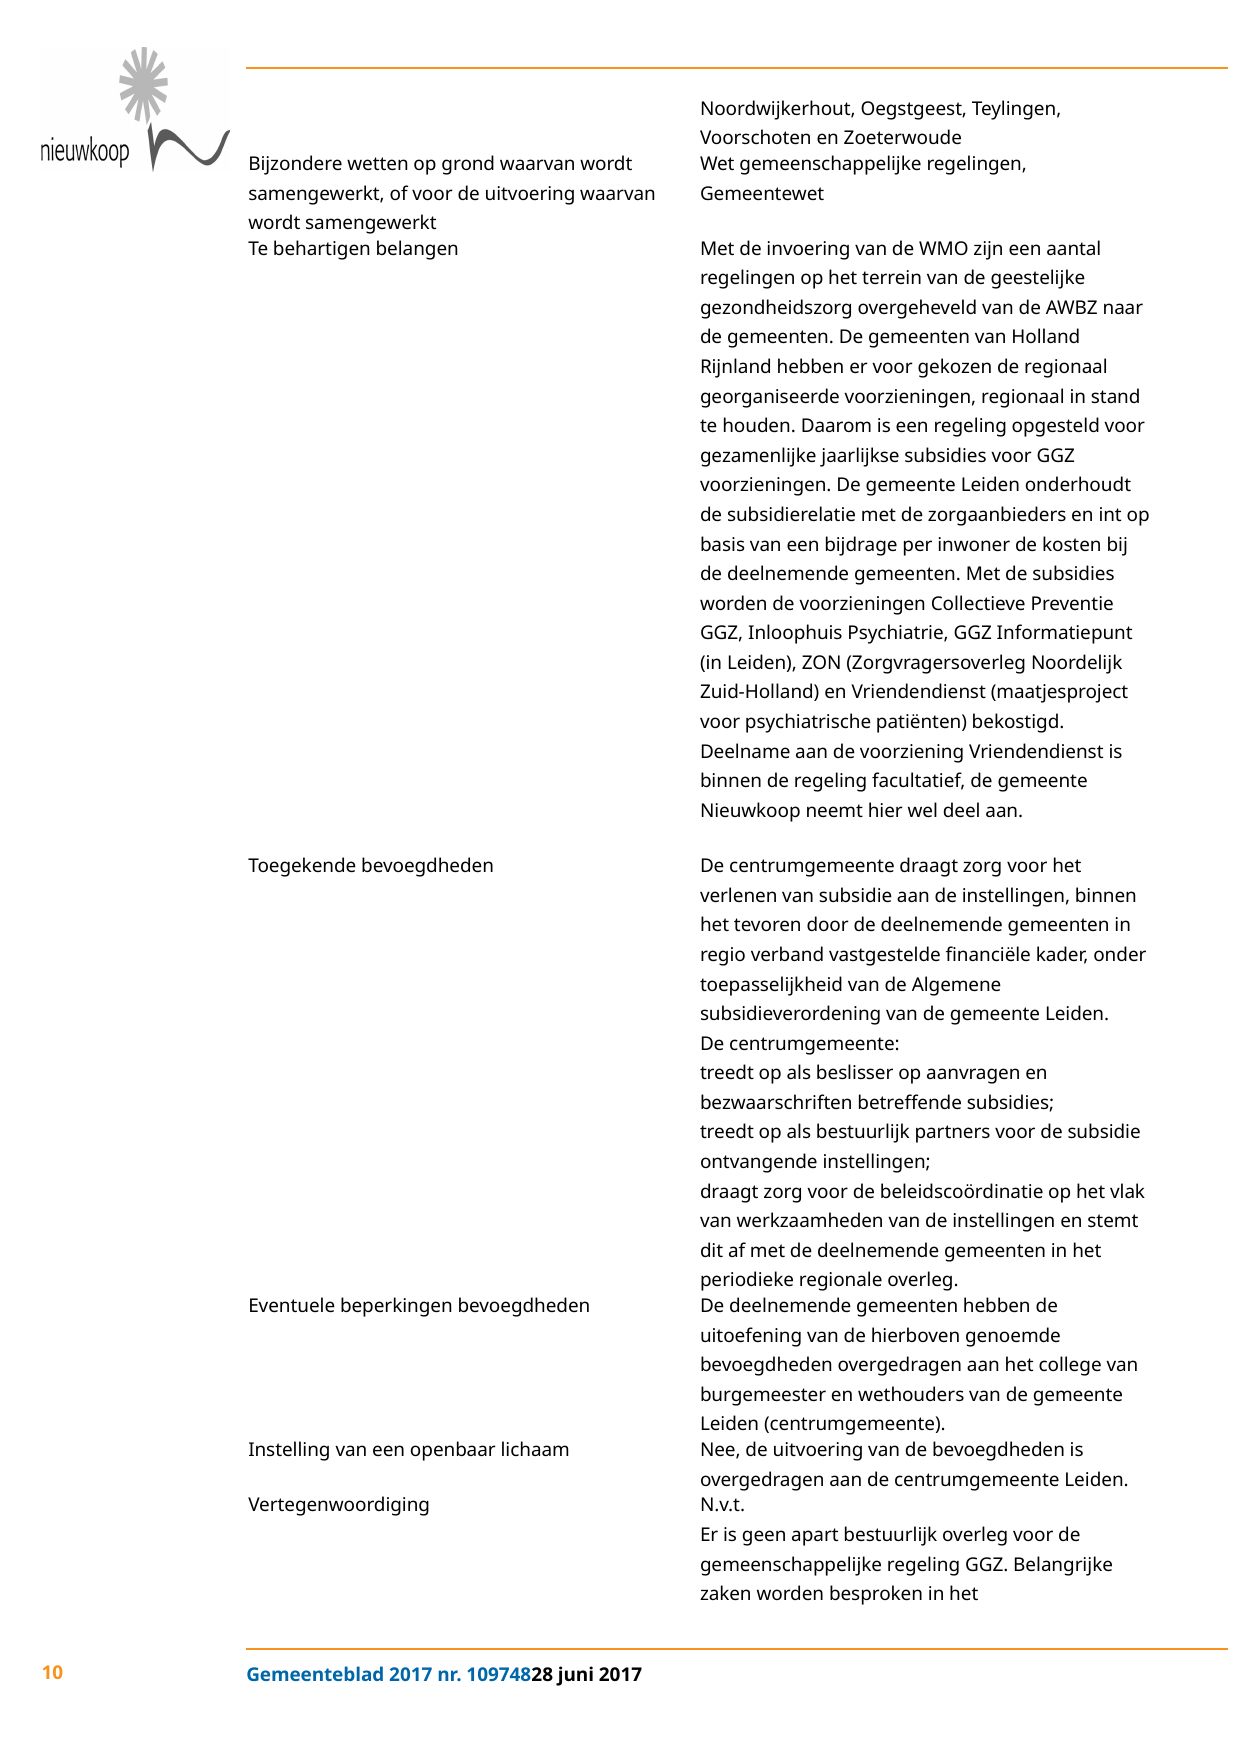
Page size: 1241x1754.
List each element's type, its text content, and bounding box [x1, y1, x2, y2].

table_cell Vertegenwoordiging [248, 1492, 700, 1606]
table_cell [248, 95, 700, 150]
table_cell Te behartigen belangen [248, 235, 700, 852]
table_cell Noordwijkerhout, Oegstgeest, Teylingen, Voorschoten en Zoeterwoude [700, 95, 1152, 150]
table_cell Instelling van een openbaar lichaam [248, 1436, 700, 1492]
table_cell De deelnemende gemeenten hebben de uitoefening van de hierboven genoemde bevoegdheden overgedragen aan het college van burgemeester en wethouders van de gemeente Leiden (centrumgemeente). [700, 1292, 1152, 1436]
table_cell Nee, de uitvoering van de bevoegdheden is overgedragen aan de centrumgemeente Leiden. [700, 1436, 1152, 1492]
table_cell N.v.t. Er is geen apart bestuurlijk overleg voor de gemeenschappelijke regeling GGZ. Belangrijke zaken worden besproken in het [700, 1492, 1152, 1606]
table_cell Bijzondere wetten op grond waarvan wordt samengewerkt, of voor de uitvoering waarvan wordt samengewerkt [248, 150, 700, 235]
table_cell Met de invoering van de WMO zijn een aantal regelingen op het terrein van de geestelijke gezondheidszorg overgeheveld van de AWBZ naar de gemeenten. De gemeenten van Holland Rijnland hebben er voor gekozen de regionaal georganiseerde voorzieningen, regionaal in stand te houden. Daarom is een regeling opgesteld voor gezamenlijke jaarlijkse subsidies voor GGZ voorzieningen. De gemeente Leiden onderhoudt de subsidierelatie met de zorgaanbieders en int op basis van een bijdrage per inwoner de kosten bij de deelnemende gemeenten. Met de subsidies worden de voorzieningen Collectieve Preventie GGZ, Inloophuis Psychiatrie, GGZ Informatiepunt (in Leiden), ZON (Zorgvragersoverleg Noordelijk Zuid-Holland) en Vriendendienst (maatjesproject voor psychiatrische patiënten) bekostigd. Deelname aan de voorziening Vriendendienst is binnen de regeling facultatief, de gemeente Nieuwkoop neemt hier wel deel aan. [700, 235, 1152, 852]
table_cell De centrumgemeente draagt zorg voor het verlenen van subsidie aan de instellingen, binnen het tevoren door de deelnemende gemeenten in regio verband vastgestelde financiële kader, onder toepasselijkheid van de Algemene subsidieverordening van de gemeente Leiden. De centrumgemeente: treedt op als beslisser op aanvragen en bezwaarschriften betreffende subsidies; treedt op als bestuurlijk partners voor de subsidie ontvangende instellingen; draagt zorg voor de beleidscoördinatie op het vlak van werkzaamheden van de instellingen en stemt dit af met de deelnemende gemeenten in het periodieke regionale overleg. [700, 853, 1152, 1292]
table_cell Toegekende bevoegdheden [248, 853, 700, 1292]
table_cell Wet gemeenschappelijke regelingen, Gemeentewet [700, 150, 1152, 235]
picture [41, 47, 231, 172]
table_cell Eventuele beperkingen bevoegdheden [248, 1292, 700, 1436]
